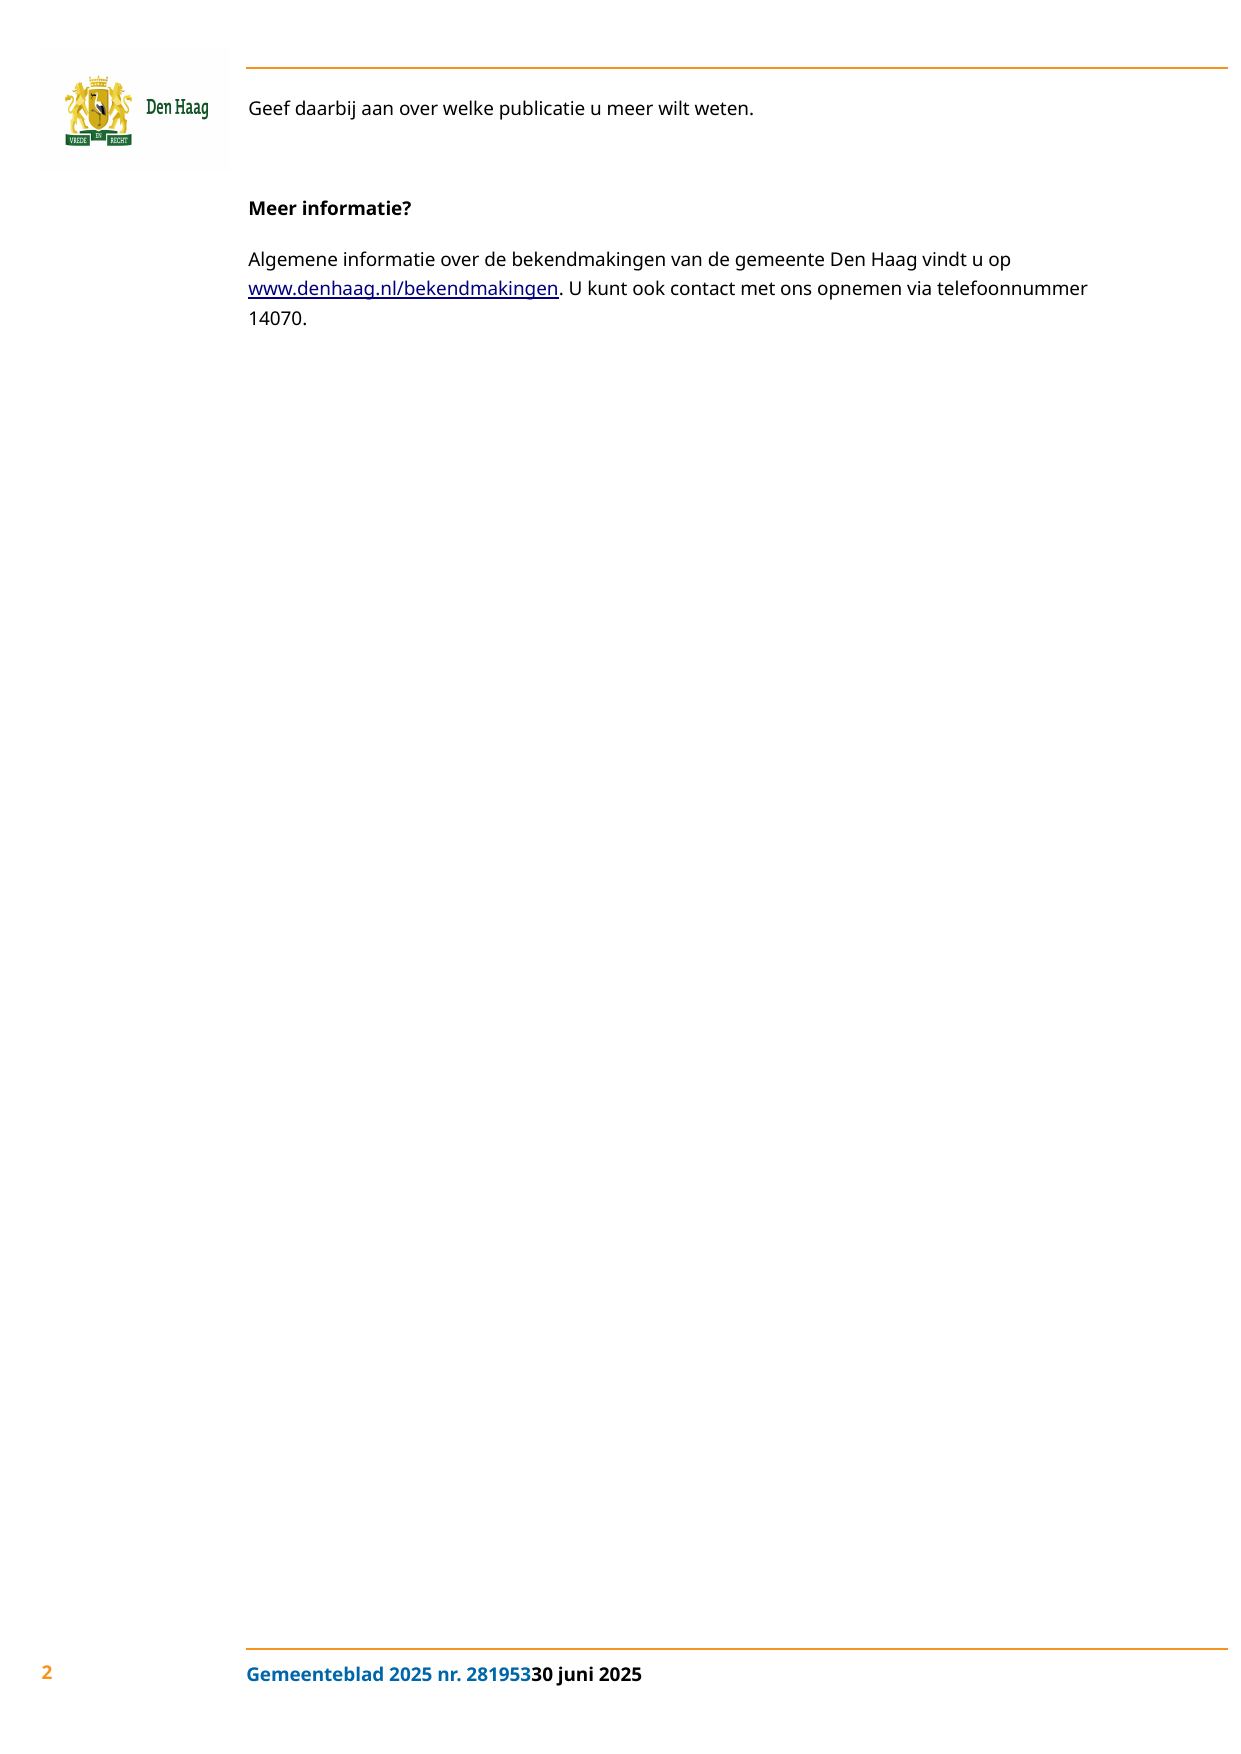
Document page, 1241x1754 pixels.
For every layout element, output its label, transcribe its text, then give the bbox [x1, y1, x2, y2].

text Geef daarbij aan over welke publicatie u meer wilt weten. [248, 95, 1152, 121]
text Meer informatie? [248, 196, 1152, 221]
text Algemene informatie over de bekendmakingen van de gemeente Den Haag vindt u op www.denhaag.nl/bekendmakingen. U kunt ook contact met ons opnemen via telefoonnummer 14070. [248, 246, 1152, 331]
picture [41, 47, 231, 172]
